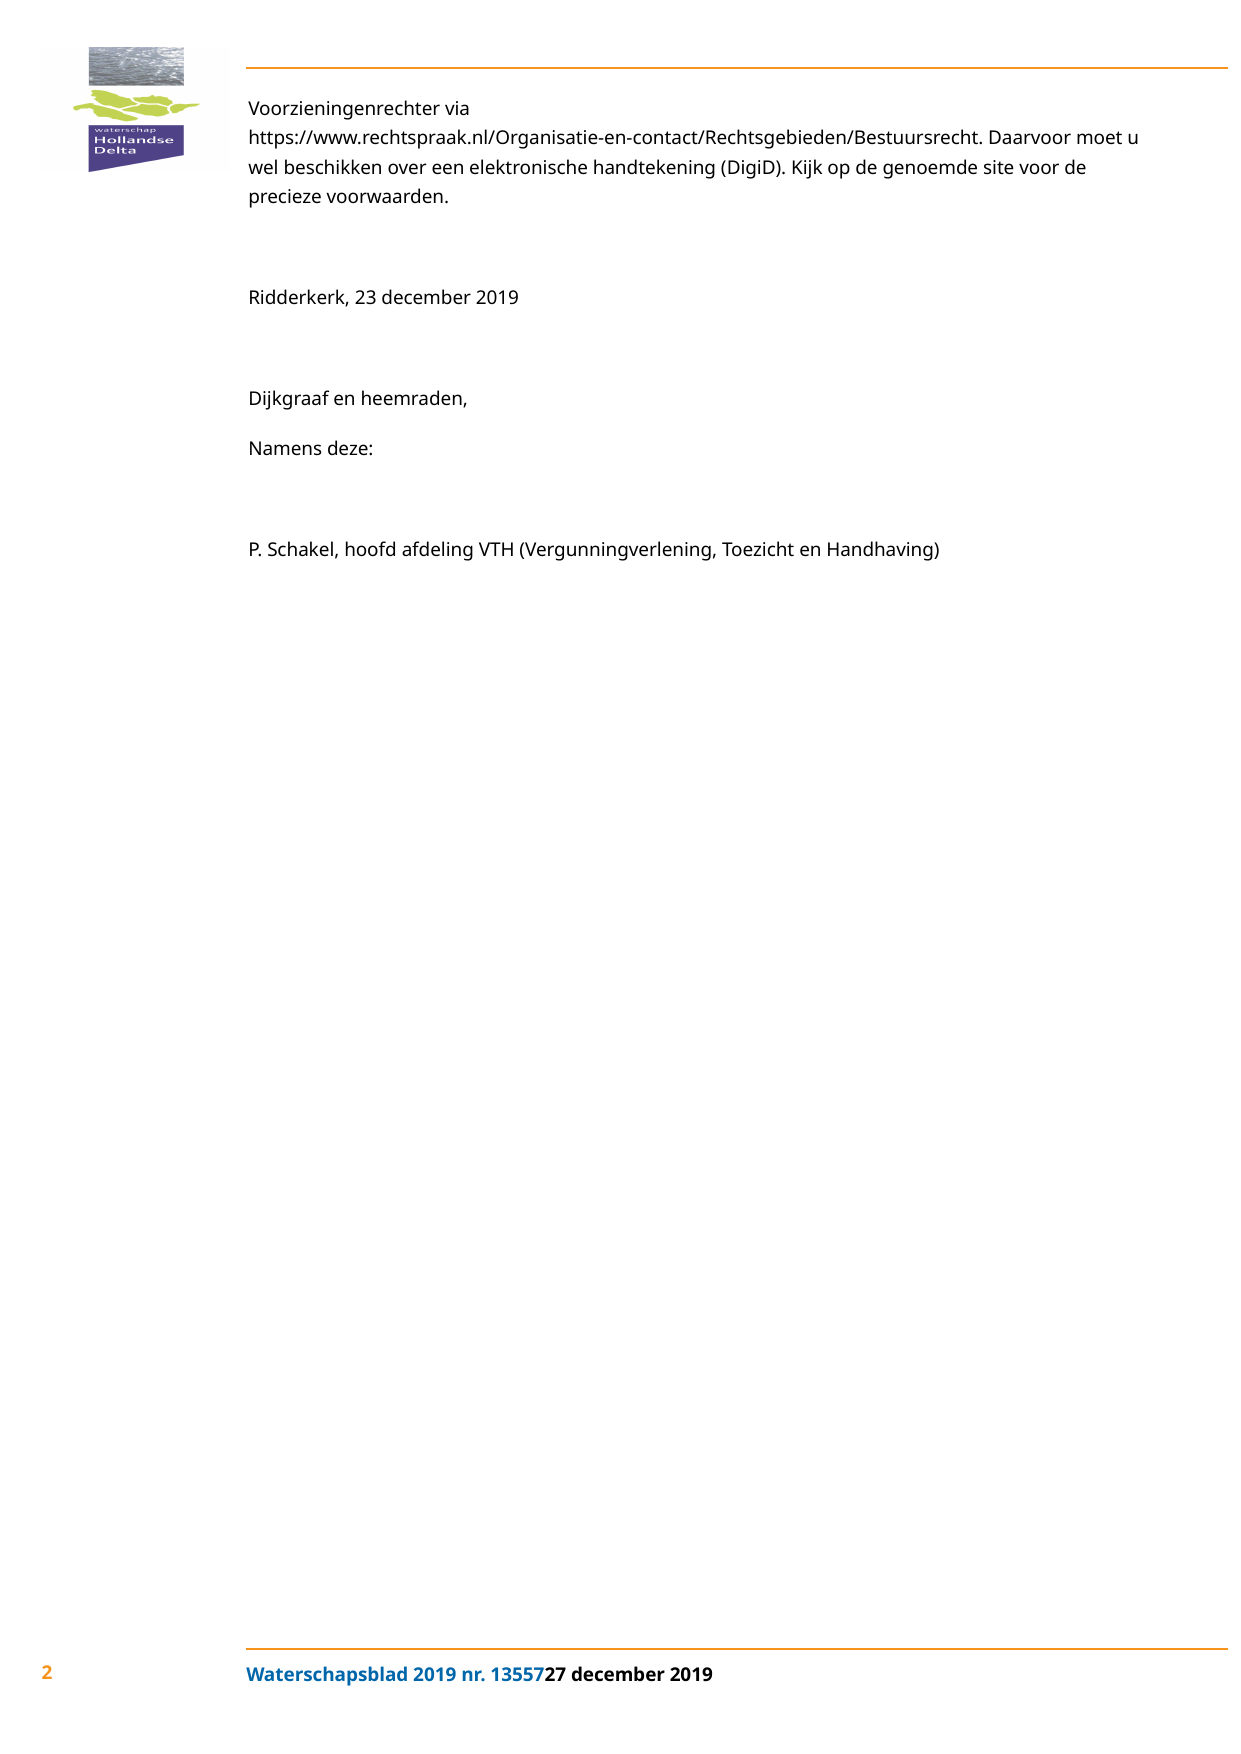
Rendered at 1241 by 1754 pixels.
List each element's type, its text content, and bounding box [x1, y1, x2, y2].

text P. Schakel, hoofd afdeling VTH (Vergunningverlening, Toezicht en Handhaving) [248, 536, 1152, 562]
text Namens deze: [248, 436, 1152, 461]
text Dijkgraaf en heemraden, [248, 385, 1152, 411]
picture [41, 47, 231, 172]
text Ridderkerk, 23 december 2019 [248, 284, 1152, 310]
text Voorzieningenrechter via https://www.rechtspraak.nl/Organisatie-en-contact/Rechtsgebieden/Bestuursrecht. Daarvoor moet u wel beschikken over een elektronische handtekening (DigiD). Kijk op de genoemde site voor de precieze voorwaarden. [248, 95, 1152, 209]
